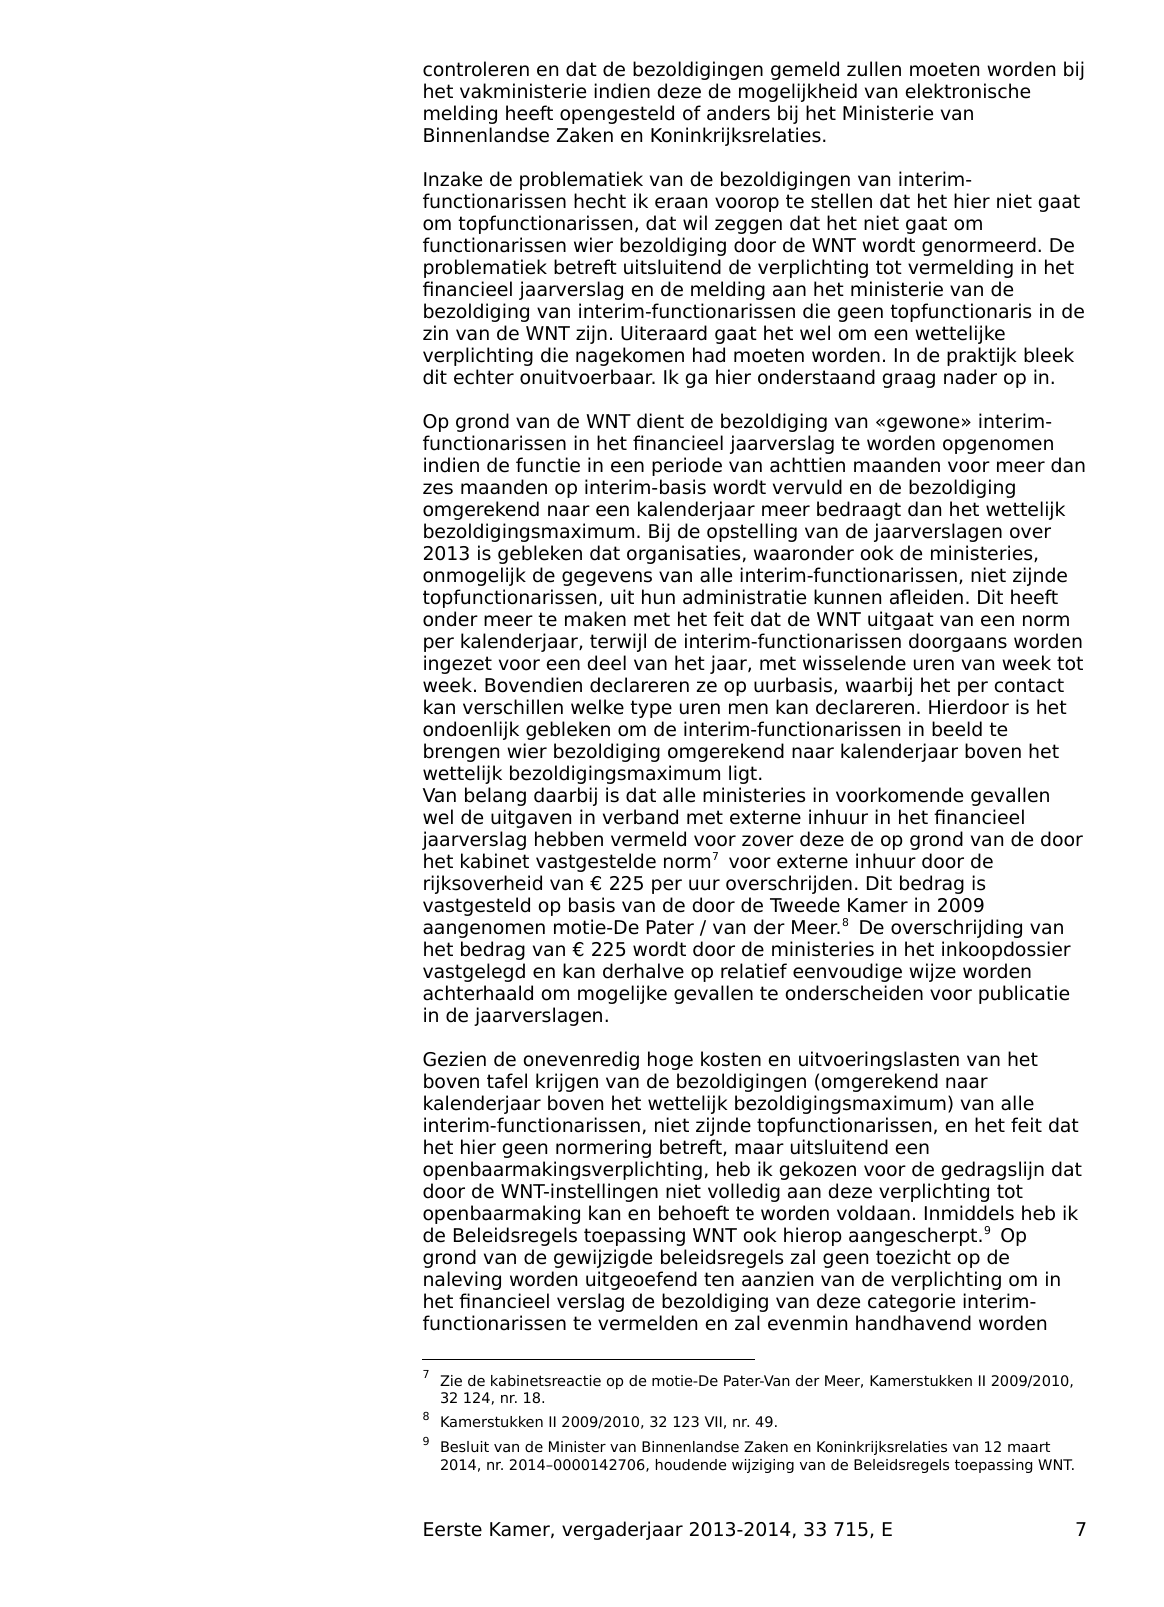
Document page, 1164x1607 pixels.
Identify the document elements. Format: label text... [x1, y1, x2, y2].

text Van belang daarbij is dat alle ministeries in voorkomende gevallen wel de uitgaven in verband met externe inhuur in het financieel jaarverslag hebben vermeld voor zover deze de op grond van de door het kabinet vastgestelde norm voor externe inhuur door de rijksoverheid van € 225 per uur overschrijden. Dit bedrag is vastgesteld op basis van de door de Tweede Kamer in 2009 aangenomen motie-De Pater / van der Meer. De overschrijding van het bedrag van € 225 wordt door de ministeries in het inkoopdossier vastgelegd en kan derhalve op relatief eenvoudige wijze worden achterhaald om mogelijke gevallen te onderscheiden voor publicatie in de jaarverslagen. [422, 785, 1087, 1027]
text controleren en dat de bezoldigingen gemeld zullen moeten worden bij het vakministerie indien deze de mogelijkheid van elektronische melding heeft opengesteld of anders bij het Ministerie van Binnenlandse Zaken en Koninkrijksrelaties. [422, 59, 1087, 147]
text Op grond van de WNT dient de bezoldiging van «gewone» interim-functionarissen in het financieel jaarverslag te worden opgenomen indien de functie in een periode van achttien maanden voor meer dan zes maanden op interim-basis wordt vervuld en de bezoldiging omgerekend naar een kalenderjaar meer bedraagt dan het wettelijk bezoldigingsmaximum. Bij de opstelling van de jaarverslagen over 2013 is gebleken dat organisaties, waaronder ook de ministeries, onmogelijk de gegevens van alle interim-functionarissen, niet zijnde topfunctionarissen, uit hun administratie kunnen afleiden. Dit heeft onder meer te maken met het feit dat de WNT uitgaat van een norm per kalenderjaar, terwijl de interim-functionarissen doorgaans worden ingezet voor een deel van het jaar, met wisselende uren van week tot week. Bovendien declareren ze op uurbasis, waarbij het per contact kan verschillen welke type uren men kan declareren. Hierdoor is het ondoenlijk gebleken om de interim-functionarissen in beeld te brengen wier bezoldiging omgerekend naar kalenderjaar boven het wettelijk bezoldigingsmaximum ligt. [422, 411, 1087, 785]
text Gezien de onevenredig hoge kosten en uitvoeringslasten van het boven tafel krijgen van de bezoldigingen (omgerekend naar kalenderjaar boven het wettelijk bezoldigingsmaximum) van alle interim-functionarissen, niet zijnde topfunctionarissen, en het feit dat het hier geen normering betreft, maar uitsluitend een openbaarmakingsverplichting, heb ik gekozen voor de gedragslijn dat door de WNT-instellingen niet volledig aan deze verplichting tot openbaarmaking kan en behoeft te worden voldaan. Inmiddels heb ik de Beleidsregels toepassing WNT ook hierop aangescherpt. Op grond van de gewijzigde beleidsregels zal geen toezicht op de naleving worden uitgeoefend ten aanzien van de verplichting om in het financieel verslag de bezoldiging van deze categorie interim-functionarissen te vermelden en zal evenmin handhavend worden [422, 1049, 1087, 1334]
text Besluit van de Minister van Binnenlandse Zaken en Koninkrijksrelaties van 12 maart 2014, nr. 2014–0000142706, houdende wijziging van de Beleidsregels toepassing WNT. [422, 1435, 1087, 1474]
text Inzake de problematiek van de bezoldigingen van interim-functionarissen hecht ik eraan voorop te stellen dat het hier niet gaat om topfunctionarissen, dat wil zeggen dat het niet gaat om functionarissen wier bezoldiging door de WNT wordt genormeerd. De problematiek betreft uitsluitend de verplichting tot vermelding in het financieel jaarverslag en de melding aan het ministerie van de bezoldiging van interim-functionarissen die geen topfunctionaris in de zin van de WNT zijn. Uiteraard gaat het wel om een wettelijke verplichting die nagekomen had moeten worden. In de praktijk bleek dit echter onuitvoerbaar. Ik ga hier onderstaand graag nader op in. [422, 169, 1087, 389]
text Zie de kabinetsreactie op de motie-De Pater-Van der Meer, Kamerstukken II 2009/2010, 32 124, nr. 18. [422, 1368, 1087, 1407]
text Kamerstukken II 2009/2010, 32 123 VII, nr. 49. [422, 1410, 1087, 1432]
